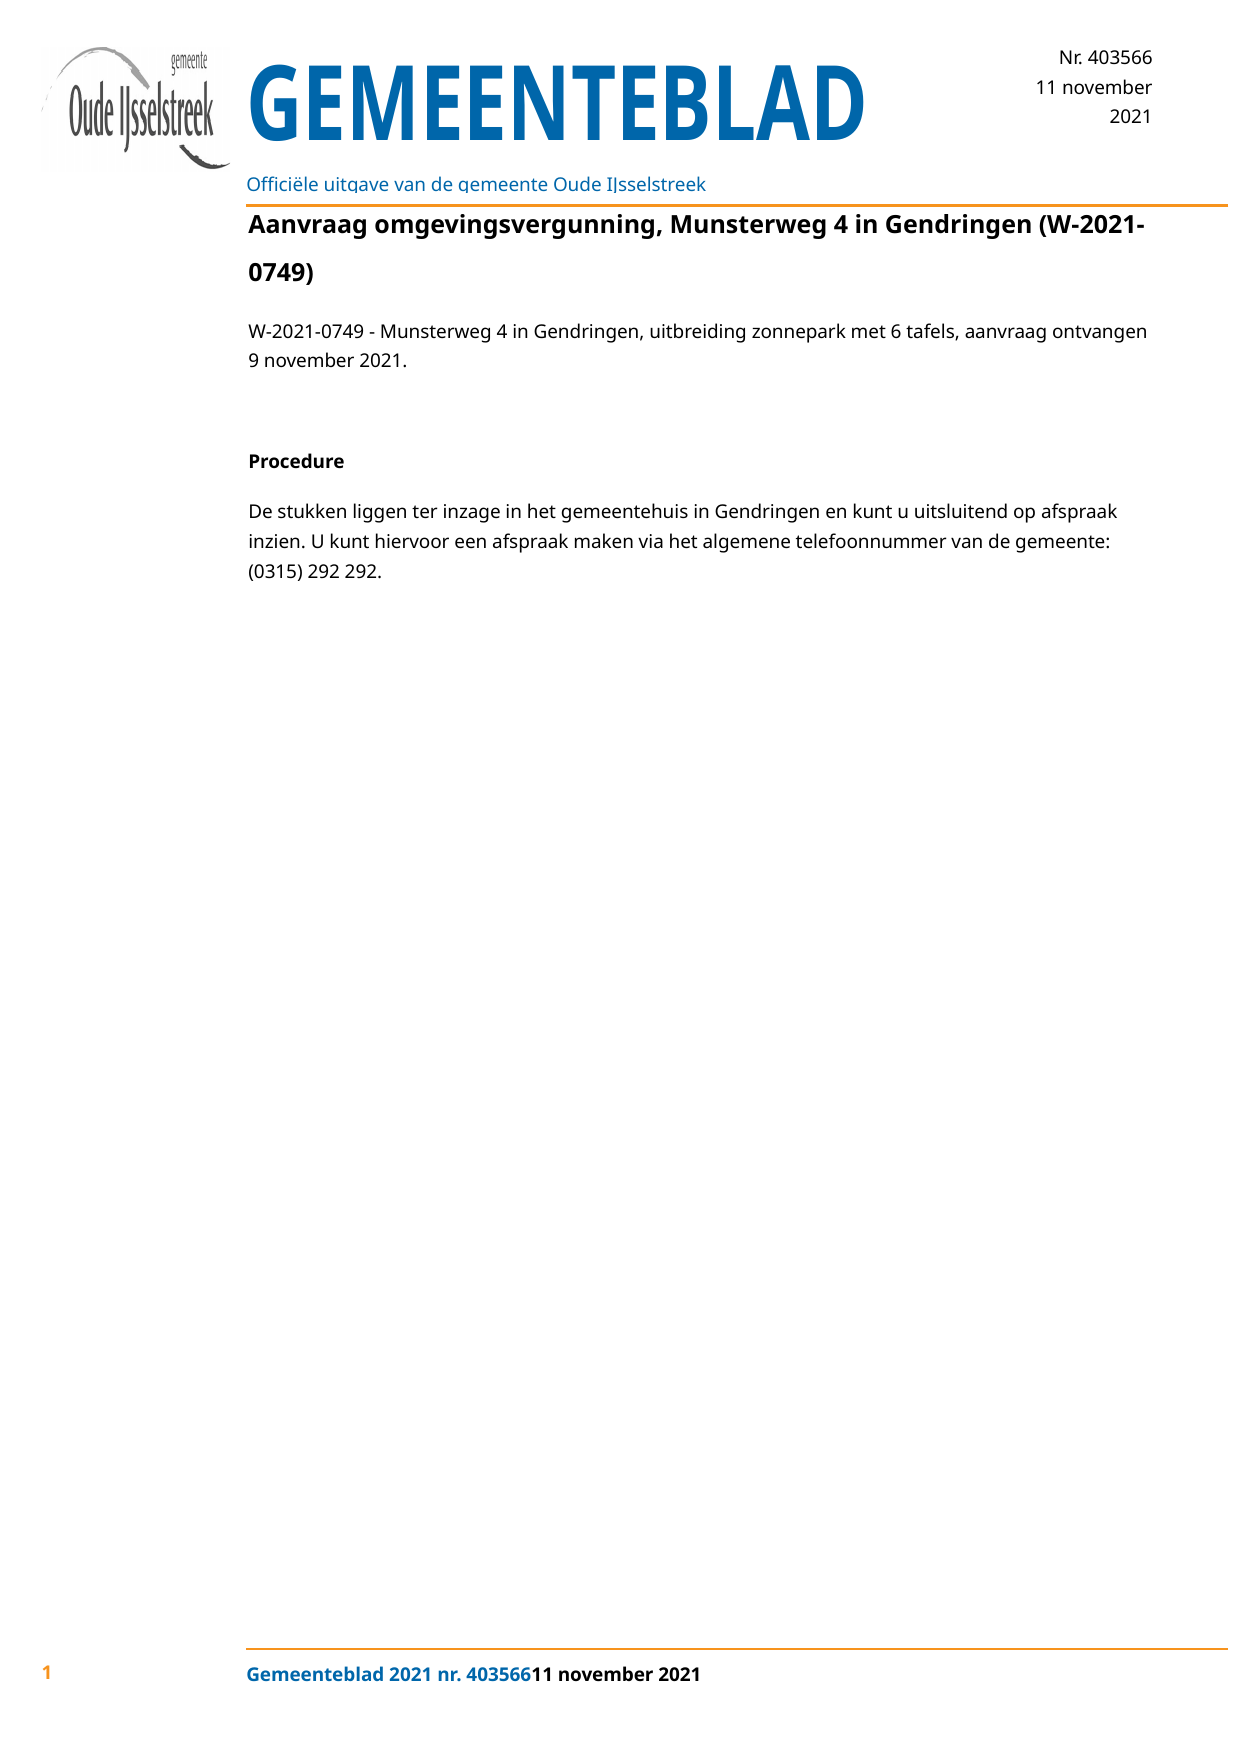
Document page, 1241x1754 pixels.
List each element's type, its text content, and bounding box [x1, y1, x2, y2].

text Procedure [248, 448, 1152, 474]
text De stukken liggen ter inzage in het gemeentehuis in Gendringen en kunt u uitsluitend op afspraak inzien. U kunt hiervoor een afspraak maken via het algemene telefoonnummer van de gemeente: (0315) 292 292. [248, 499, 1152, 584]
text Aanvraag omgevingsvergunning, Munsterweg 4 in Gendringen (W-2021-0749) [248, 207, 1152, 288]
text W-2021-0749 - Munsterweg 4 in Gendringen, uitbreiding zonnepark met 6 tafels, aanvraag ontvangen 9 november 2021. [248, 318, 1152, 373]
picture [41, 47, 231, 172]
